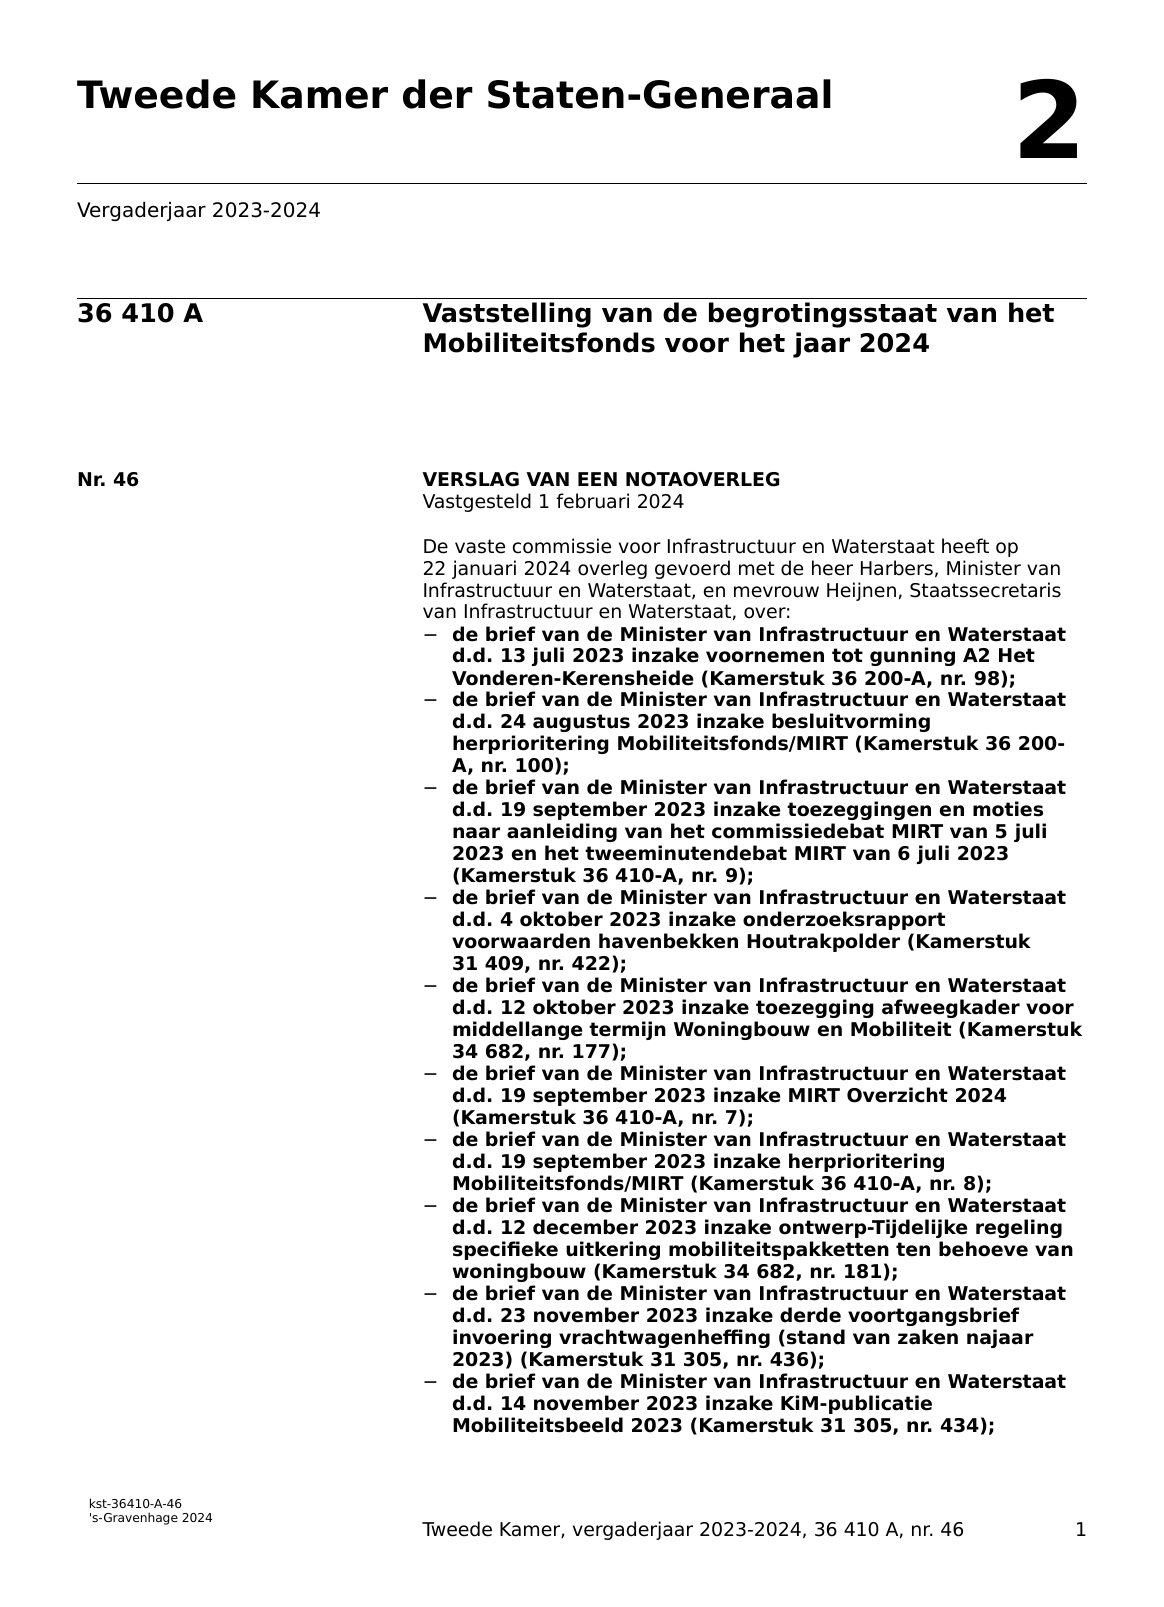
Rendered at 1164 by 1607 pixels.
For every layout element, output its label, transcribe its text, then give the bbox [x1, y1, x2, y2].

text − de brief van de Minister van Infrastructuur en Waterstaat d.d. 14 november 2023 inzake KiM-publicatie Mobiliteitsbeeld 2023 (Kamerstuk 31 305, nr. 434); [422, 1371, 1087, 1437]
text − de brief van de Minister van Infrastructuur en Waterstaat d.d. 19 september 2023 inzake MIRT Overzicht 2024 (Kamerstuk 36 410-A, nr. 7); [422, 1063, 1087, 1129]
text − de brief van de Minister van Infrastructuur en Waterstaat d.d. 19 september 2023 inzake toezeggingen en moties naar aanleiding van het commissiedebat MIRT van 5 juli 2023 en het tweeminutendebat MIRT van 6 juli 2023 (Kamerstuk 36 410-A, nr. 9); [422, 777, 1087, 887]
text − de brief van de Minister van Infrastructuur en Waterstaat d.d. 4 oktober 2023 inzake onderzoeksrapport voorwaarden havenbekken Houtrakpolder (Kamerstuk 31 409, nr. 422); [422, 887, 1087, 975]
subtitle Nr. 46 VERSLAG VAN EEN NOTAOVERLEG [77, 469, 1087, 491]
text 's-Gravenhage 2024 [88, 1511, 323, 1525]
text − de brief van de Minister van Infrastructuur en Waterstaat d.d. 13 juli 2023 inzake voornemen tot gunning A2 Het Vonderen-Kerensheide (Kamerstuk 36 200-A, nr. 98); [422, 623, 1087, 689]
text − de brief van de Minister van Infrastructuur en Waterstaat d.d. 24 augustus 2023 inzake besluitvorming herprioritering Mobiliteitsfonds/MIRT (Kamerstuk 36 200-A, nr. 100); [422, 689, 1087, 777]
text De vaste commissie voor Infrastructuur en Waterstaat heeft op 22 januari 2024 overleg gevoerd met de heer Harbers, Minister van Infrastructuur en Waterstaat, en mevrouw Heijnen, Staatssecretaris van Infrastructuur en Waterstaat, over: [422, 536, 1087, 623]
text kst-36410-A-46 [88, 1497, 323, 1511]
table_cell Vergaderjaar 2023-2024 [77, 184, 1087, 298]
table_header Tweede Kamer der Staten-Generaal [77, 59, 886, 183]
text Vastgesteld 1 februari 2024 [422, 491, 1087, 513]
table_header 2 [886, 59, 1087, 183]
text − de brief van de Minister van Infrastructuur en Waterstaat d.d. 23 november 2023 inzake derde voortgangsbrief invoering vrachtwagenheffing (stand van zaken najaar 2023) (Kamerstuk 31 305, nr. 436); [422, 1283, 1087, 1371]
text − de brief van de Minister van Infrastructuur en Waterstaat d.d. 12 december 2023 inzake ontwerp-Tijdelijke regeling specifieke uitkering mobiliteitspakketten ten behoeve van woningbouw (Kamerstuk 34 682, nr. 181); [422, 1195, 1087, 1283]
text − de brief van de Minister van Infrastructuur en Waterstaat d.d. 12 oktober 2023 inzake toezegging afweegkader voor middellange termijn Woningbouw en Mobiliteit (Kamerstuk 34 682, nr. 177); [422, 975, 1087, 1063]
text − de brief van de Minister van Infrastructuur en Waterstaat d.d. 19 september 2023 inzake herprioritering Mobiliteitsfonds/MIRT (Kamerstuk 36 410-A, nr. 8); [422, 1129, 1087, 1195]
subtitle 36 410 A Vaststelling van de begrotingsstaat van het Mobiliteitsfonds voor het jaar 2024 [77, 299, 1087, 358]
